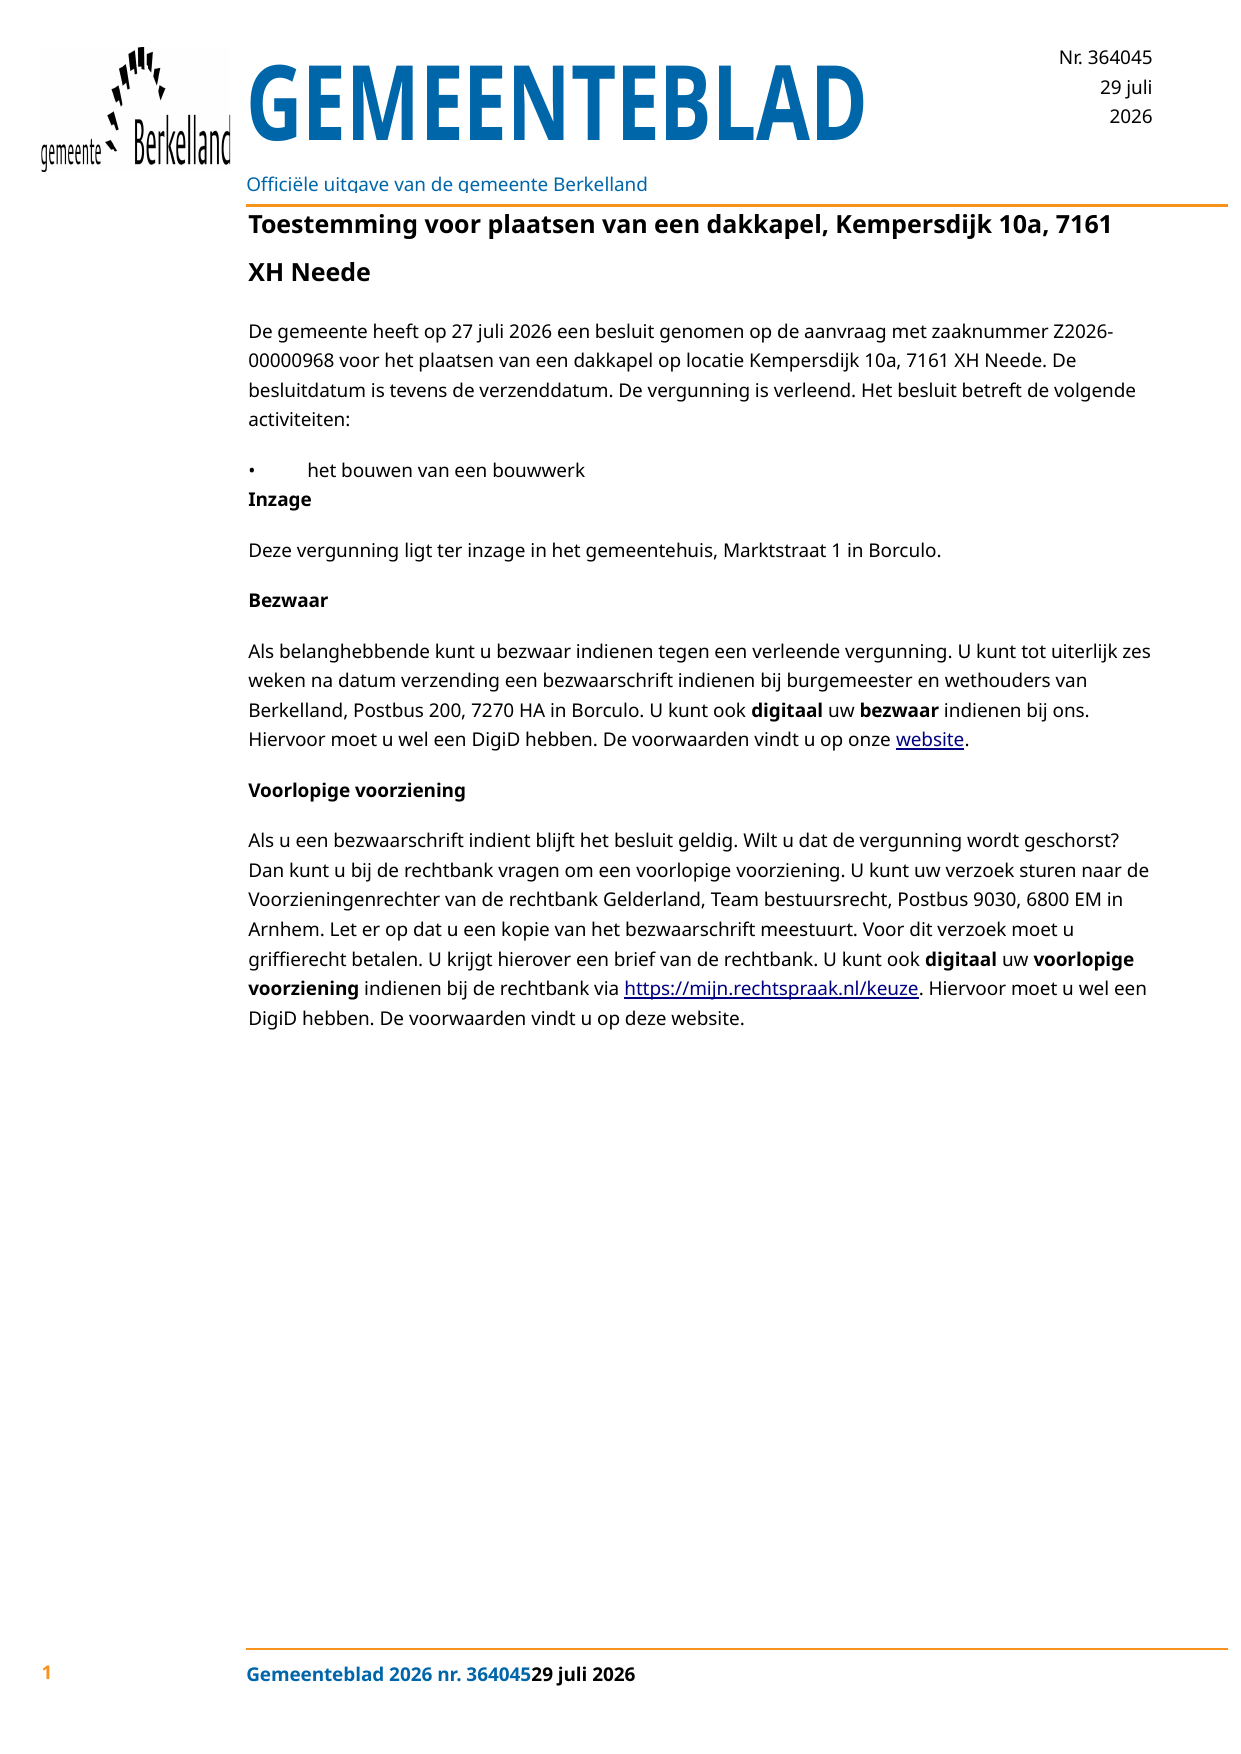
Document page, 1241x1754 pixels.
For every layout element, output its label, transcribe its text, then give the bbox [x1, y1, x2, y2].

text Bezwaar [248, 587, 1152, 613]
text Deze vergunning ligt ter inzage in het gemeentehuis, Marktstraat 1 in Borculo. [248, 537, 1152, 563]
picture [41, 47, 231, 172]
list het bouwen van een bouwwerk [248, 457, 1152, 483]
text Voorlopige voorziening [248, 777, 1152, 803]
text Als u een bezwaarschrift indient blijft het besluit geldig. Wilt u dat de vergunning wordt geschorst? Dan kunt u bij de rechtbank vragen om een voorlopige voorziening. U kunt uw verzoek sturen naar de Voorzieningenrechter van de rechtbank Gelderland, Team bestuursrecht, Postbus 9030, 6800 EM in Arnhem. Let er op dat u een kopie van het bezwaarschrift meestuurt. Voor dit verzoek moet u griffierecht betalen. U krijgt hierover een brief van de rechtbank. U kunt ook digitaal uw voorlopige voorziening indienen bij de rechtbank via https://mijn.rechtspraak.nl/keuze. Hiervoor moet u wel een DigiD hebben. De voorwaarden vindt u op deze website. [248, 827, 1152, 1031]
text Als belanghebbende kunt u bezwaar indienen tegen een verleende vergunning. U kunt tot uiterlijk zes weken na datum verzending een bezwaarschrift indienen bij burgemeester en wethouders van Berkelland, Postbus 200, 7270 HA in Borculo. U kunt ook digitaal uw bezwaar indienen bij ons. Hiervoor moet u wel een DigiD hebben. De voorwaarden vindt u op onze website. [248, 638, 1152, 752]
text Inzage [248, 487, 1152, 512]
text Toestemming voor plaatsen van een dakkapel, Kempersdijk 10a, 7161 XH Neede [248, 207, 1152, 288]
text De gemeente heeft op 27 juli 2026 een besluit genomen op de aanvraag met zaaknummer Z2026-00000968 voor het plaatsen van een dakkapel op locatie Kempersdijk 10a, 7161 XH Neede. De besluitdatum is tevens de verzenddatum. De vergunning is verleend. Het besluit betreft de volgende activiteiten: [248, 318, 1152, 432]
